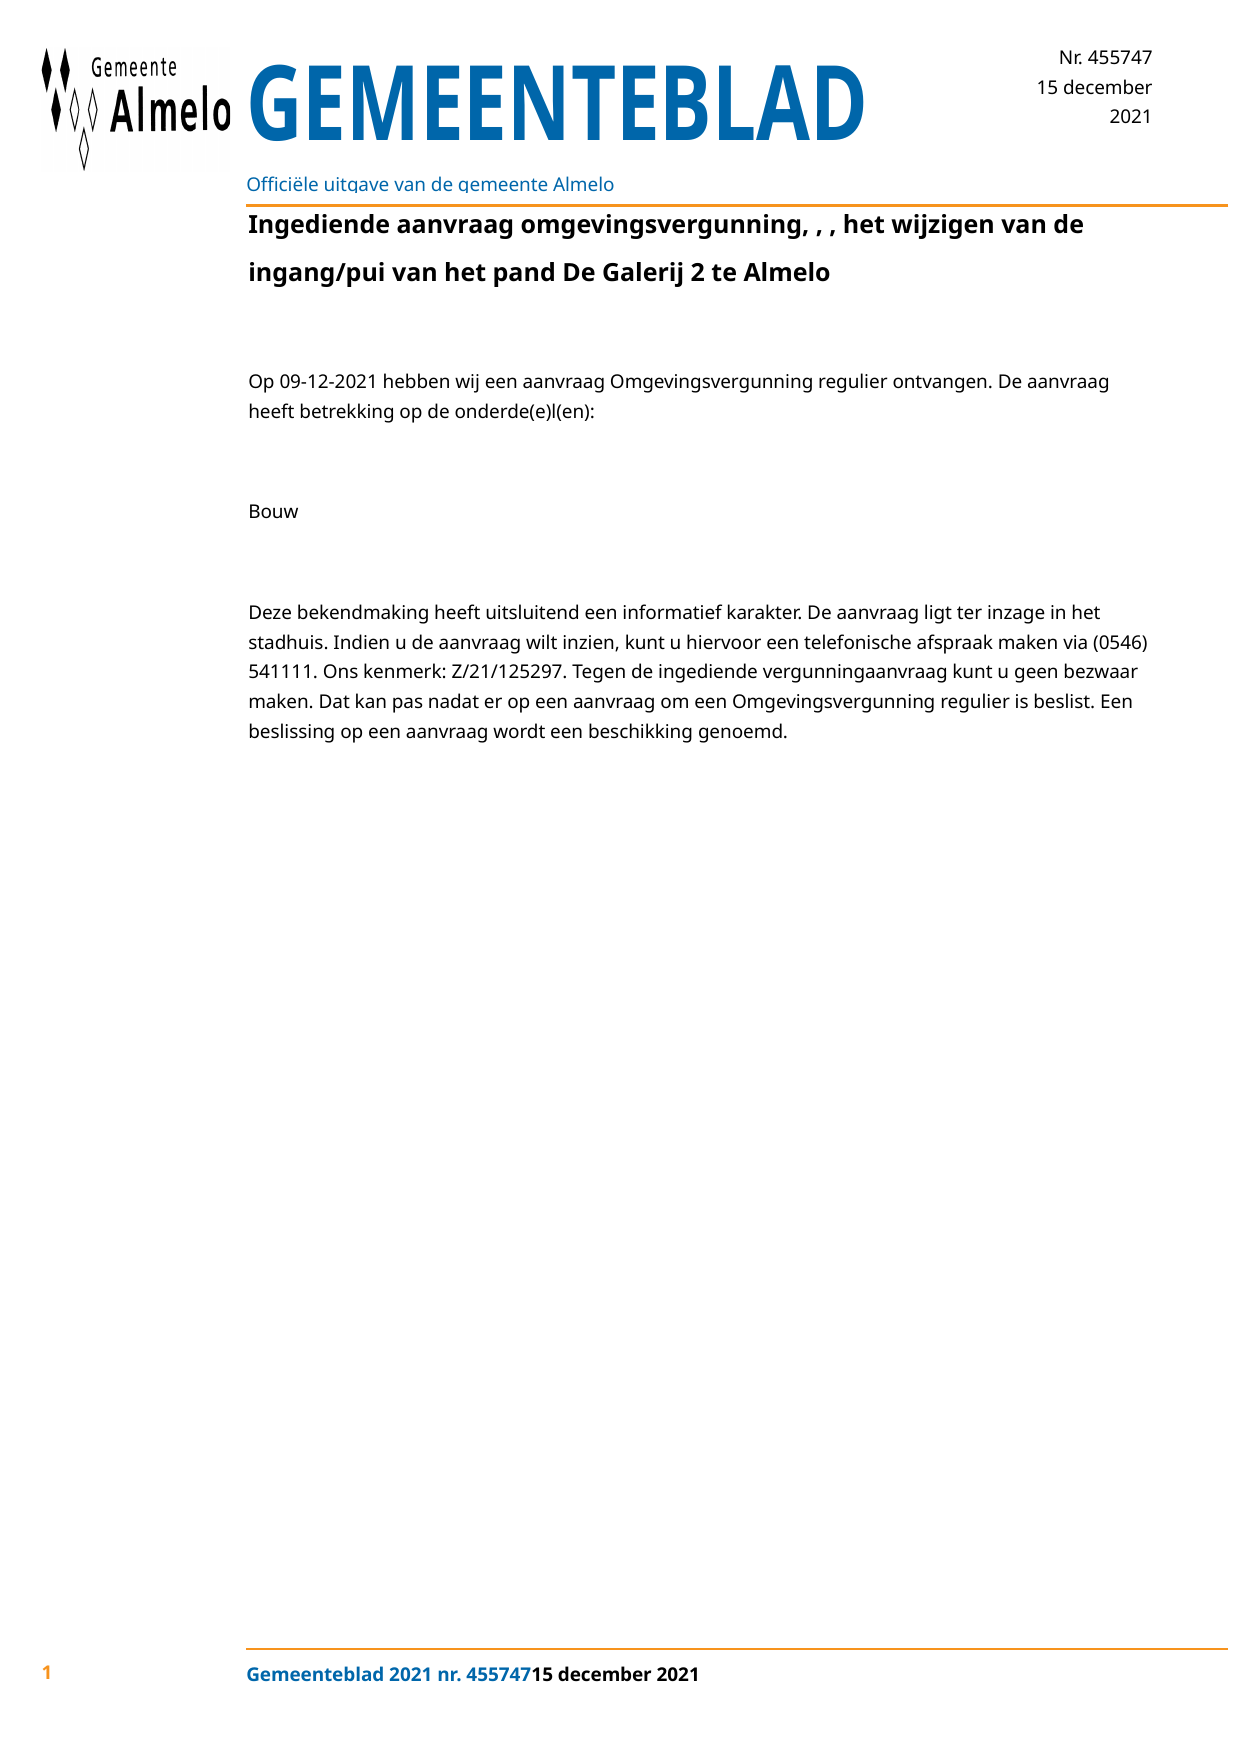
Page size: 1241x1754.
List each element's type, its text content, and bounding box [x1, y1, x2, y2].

text Op 09-12-2021 hebben wij een aanvraag Omgevingsvergunning regulier ontvangen. De aanvraag heeft betrekking op de onderde(e)l(en): [248, 368, 1152, 424]
text Deze bekendmaking heeft uitsluitend een informatief karakter. De aanvraag ligt ter inzage in het stadhuis. Indien u de aanvraag wilt inzien, kunt u hiervoor een telefonische afspraak maken via (0546) 541111. Ons kenmerk: Z/21/125297. Tegen de ingediende vergunningaanvraag kunt u geen bezwaar maken. Dat kan pas nadat er op een aanvraag om een Omgevingsvergunning regulier is beslist. Een beslissing op een aanvraag wordt een beschikking genoemd. [248, 599, 1152, 744]
text Bouw [248, 499, 1152, 524]
text Ingediende aanvraag omgevingsvergunning, , , het wijzigen van de ingang/pui van het pand De Galerij 2 te Almelo [248, 207, 1152, 288]
picture [41, 47, 231, 172]
